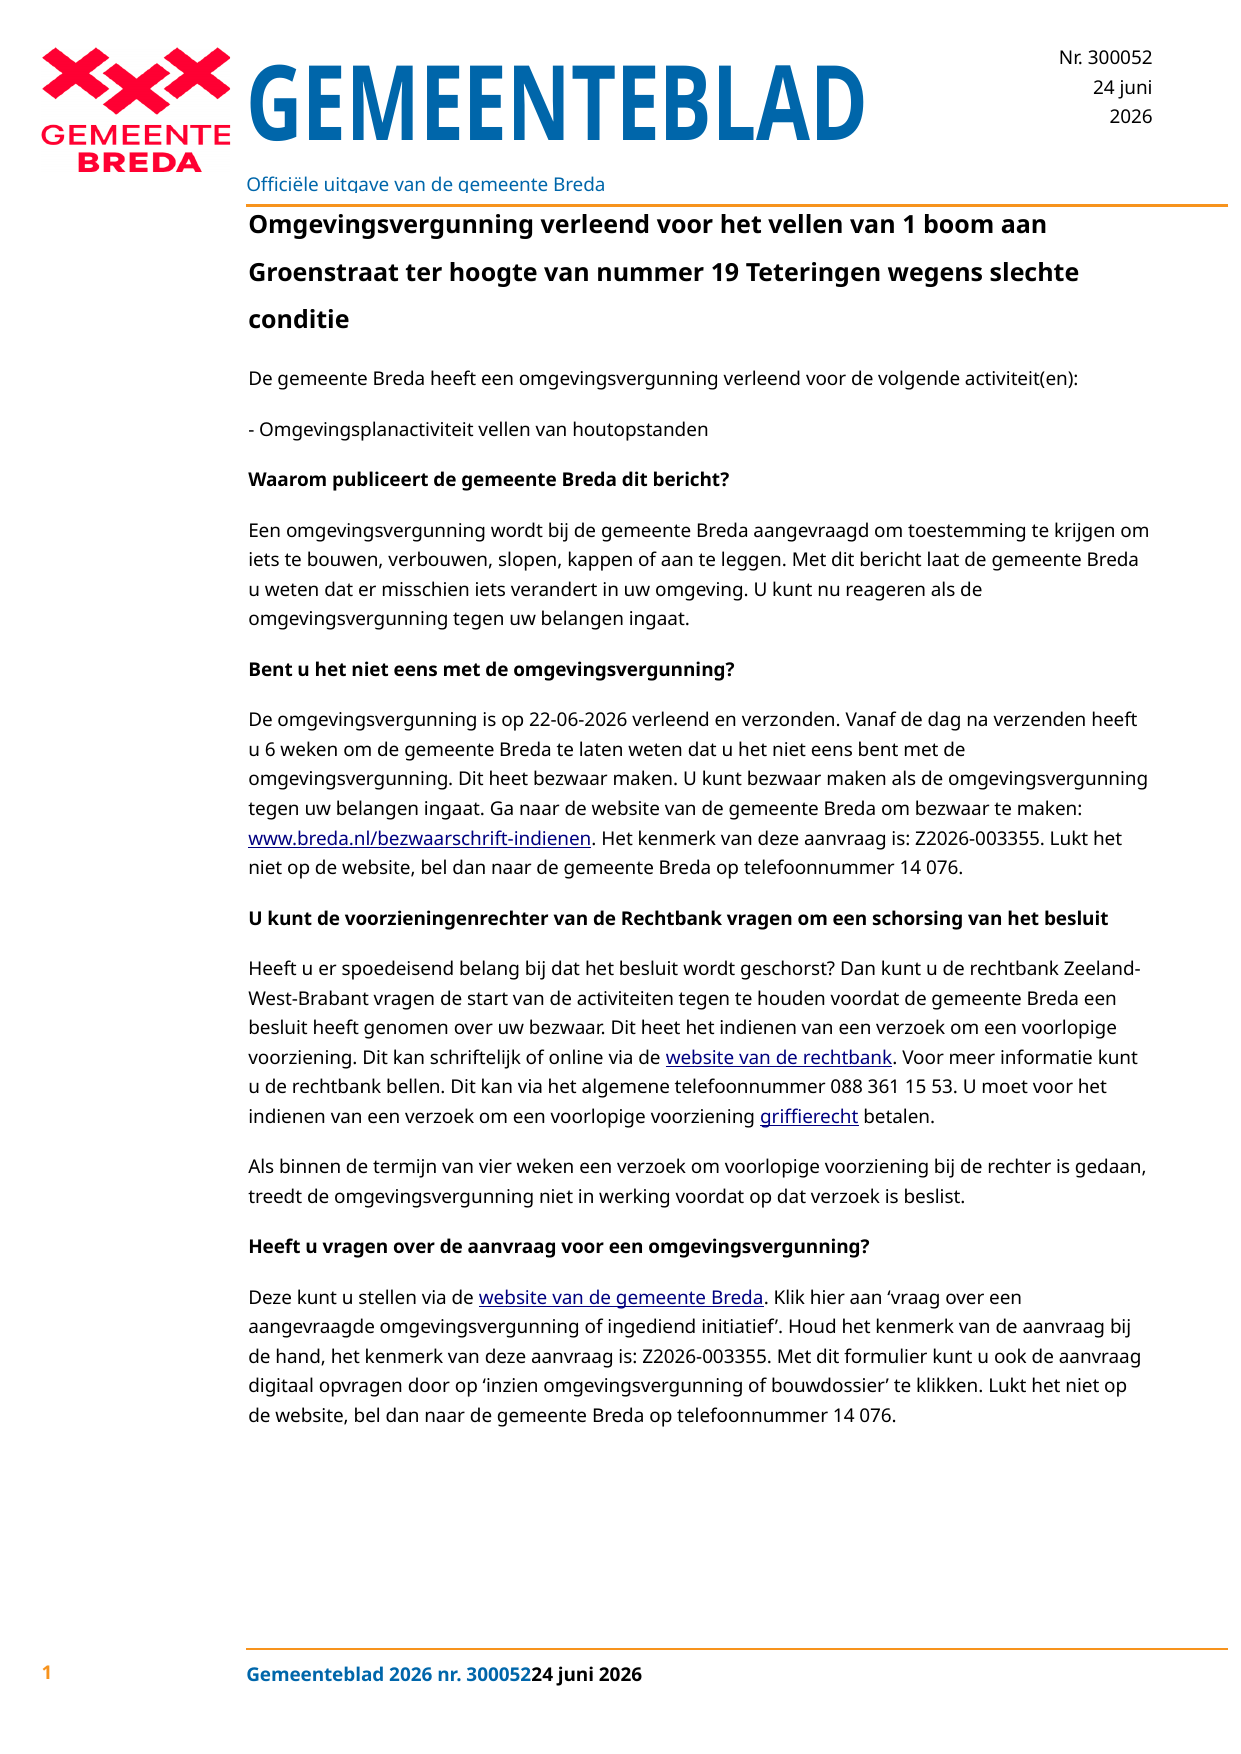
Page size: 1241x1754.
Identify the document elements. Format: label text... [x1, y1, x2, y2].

text Omgevingsvergunning verleend voor het vellen van 1 boom aan Groenstraat ter hoogte van nummer 19 Teteringen wegens slechte conditie [248, 207, 1152, 336]
text Als binnen de termijn van vier weken een verzoek om voorlopige voorziening bij de rechter is gedaan, treedt de omgevingsvergunning niet in werking voordat op dat verzoek is beslist. [248, 1153, 1152, 1209]
text Deze kunt u stellen via de website van de gemeente Breda. Klik hier aan ‘vraag over een aangevraagde omgevingsvergunning of ingediend initiatief’. Houd het kenmerk van de aanvraag bij de hand, het kenmerk van deze aanvraag is: Z2026-003355. Met dit formulier kunt u ook de aanvraag digitaal opvragen door op ‘inzien omgevingsvergunning of bouwdossier’ te klikken. Lukt het niet op de website, bel dan naar de gemeente Breda op telefoonnummer 14 076. [248, 1284, 1152, 1428]
text U kunt de voorzieningenrechter van de Rechtbank vragen om een schorsing van het besluit [248, 905, 1152, 930]
text Een omgevingsvergunning wordt bij de gemeente Breda aangevraagd om toestemming te krijgen om iets te bouwen, verbouwen, slopen, kappen of aan te leggen. Met dit bericht laat de gemeente Breda u weten dat er misschien iets verandert in uw omgeving. U kunt nu reageren als de omgevingsvergunning tegen uw belangen ingaat. [248, 517, 1152, 631]
text Waarom publiceert de gemeente Breda dit bericht? [248, 466, 1152, 492]
text De omgevingsvergunning is op 22-06-2026 verleend en verzonden. Vanaf de dag na verzenden heeft u 6 weken om de gemeente Breda te laten weten dat u het niet eens bent met de omgevingsvergunning. Dit heet bezwaar maken. U kunt bezwaar maken als de omgevingsvergunning tegen uw belangen ingaat. Ga naar de website van de gemeente Breda om bezwaar te maken: www.breda.nl/bezwaarschrift-indienen. Het kenmerk van deze aanvraag is: Z2026-003355. Lukt het niet op de website, bel dan naar de gemeente Breda op telefoonnummer 14 076. [248, 706, 1152, 880]
text Heeft u vragen over de aanvraag voor een omgevingsvergunning? [248, 1233, 1152, 1259]
picture [41, 47, 231, 172]
text - Omgevingsplanactiviteit vellen van houtopstanden [248, 416, 1152, 442]
text De gemeente Breda heeft een omgevingsvergunning verleend voor de volgende activiteit(en): [248, 366, 1152, 391]
text Heeft u er spoedeisend belang bij dat het besluit wordt geschorst? Dan kunt u de rechtbank Zeeland-West-Brabant vragen de start van de activiteiten tegen te houden voordat de gemeente Breda een besluit heeft genomen over uw bezwaar. Dit heet het indienen van een verzoek om een voorlopige voorziening. Dit kan schriftelijk of online via de website van de rechtbank. Voor meer informatie kunt u de rechtbank bellen. Dit kan via het algemene telefoonnummer 088 361 15 53. U moet voor het indienen van een verzoek om een voorlopige voorziening griffierecht betalen. [248, 955, 1152, 1129]
text Bent u het niet eens met de omgevingsvergunning? [248, 656, 1152, 682]
